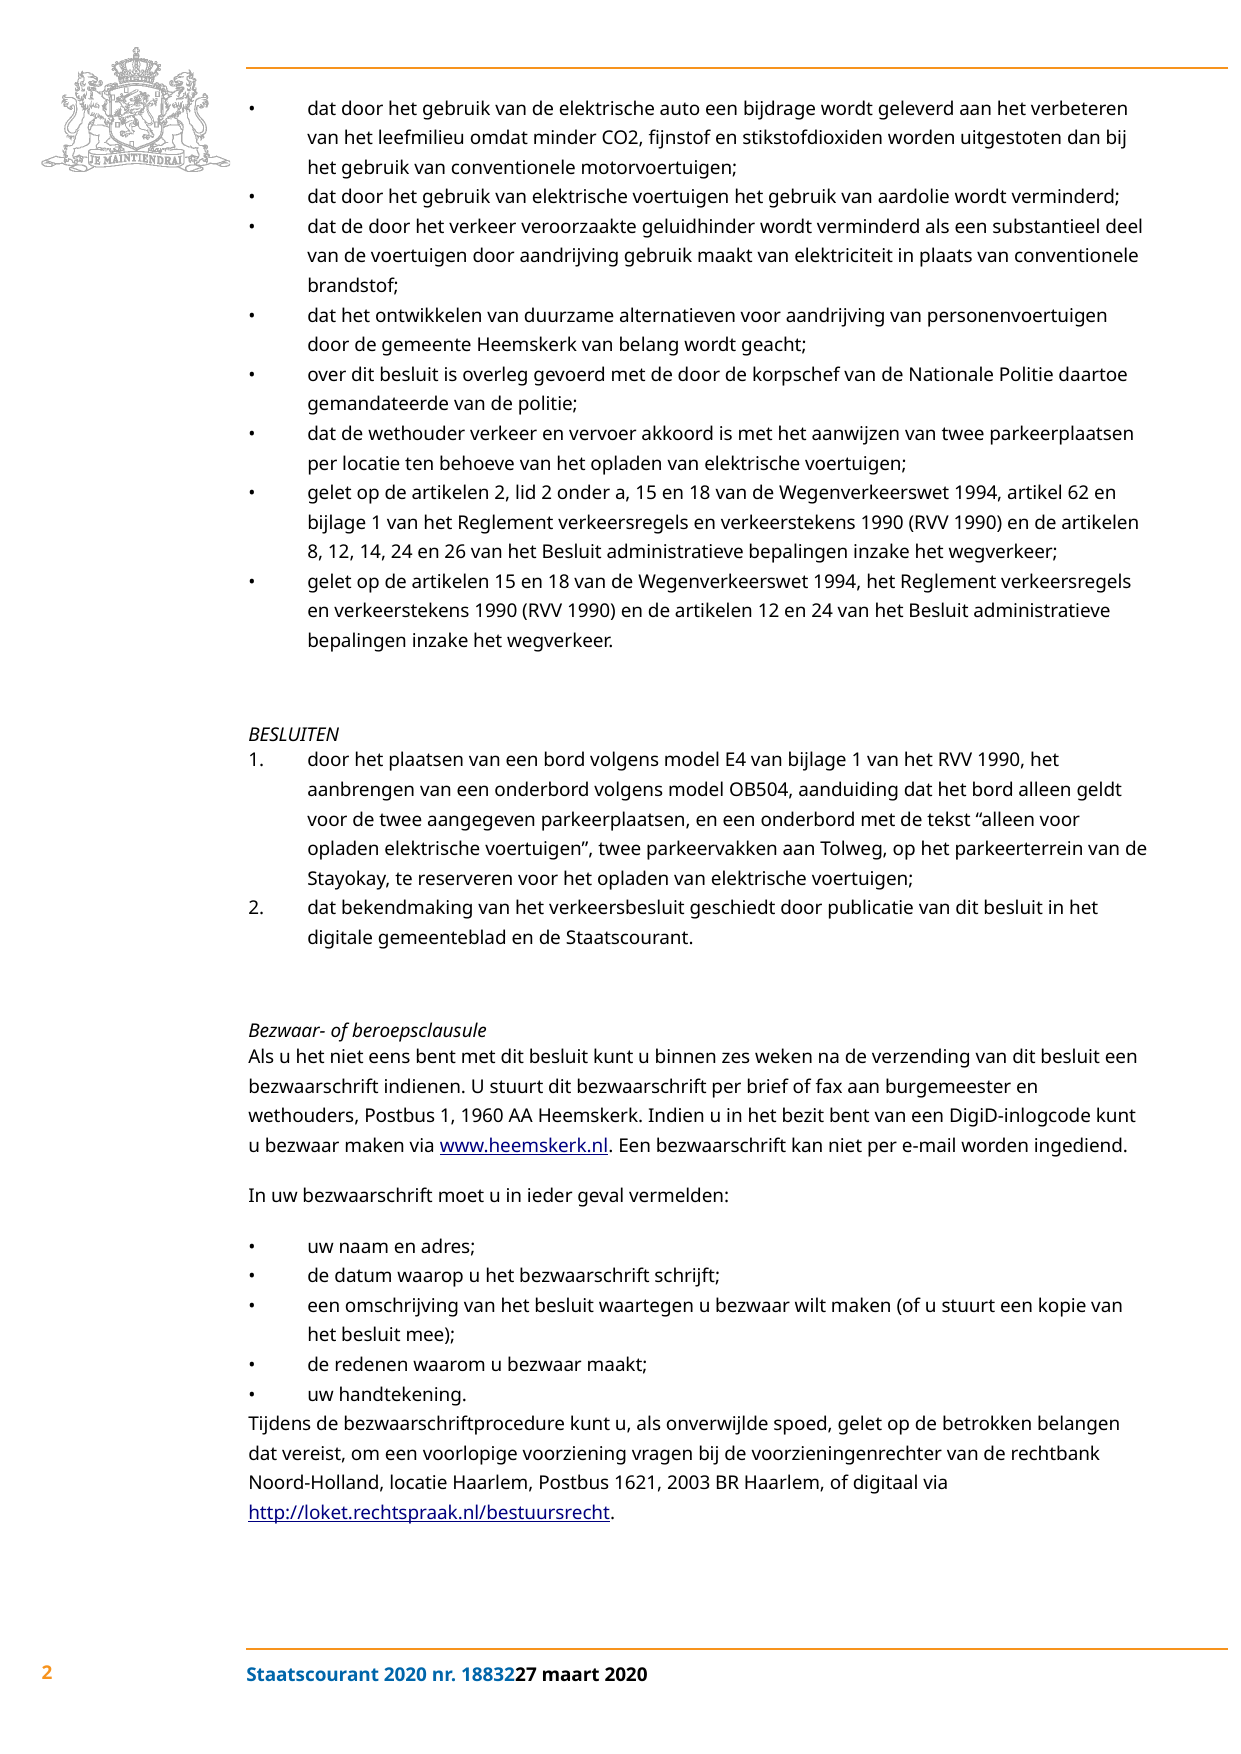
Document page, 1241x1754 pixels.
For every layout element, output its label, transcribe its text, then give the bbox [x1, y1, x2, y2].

list dat de wethouder verkeer en vervoer akkoord is met het aanwijzen van twee parkeerplaatsen per locatie ten behoeve van het opladen van elektrische voertuigen; [248, 420, 1152, 476]
list uw naam en adres; [248, 1233, 1152, 1259]
list dat door het gebruik van de elektrische auto een bijdrage wordt geleverd aan het verbeteren van het leefmilieu omdat minder CO2, fijnstof en stikstofdioxiden worden uitgestoten dan bij het gebruik van conventionele motorvoertuigen; [248, 95, 1152, 180]
list gelet op de artikelen 2, lid 2 onder a, 15 en 18 van de Wegenverkeerswet 1994, artikel 62 en bijlage 1 van het Reglement verkeersregels en verkeerstekens 1990 (RVV 1990) en de artikelen 8, 12, 14, 24 en 26 van het Besluit administratieve bepalingen inzake het wegverkeer; [248, 479, 1152, 564]
list een omschrijving van het besluit waartegen u bezwaar wilt maken (of u stuurt een kopie van het besluit mee); [248, 1292, 1152, 1347]
list dat bekendmaking van het verkeersbesluit geschiedt door publicatie van dit besluit in het digitale gemeenteblad en de Staatscourant. [248, 894, 1152, 950]
list dat de door het verkeer veroorzaakte geluidhinder wordt verminderd als een substantieel deel van de voertuigen door aandrijving gebruik maakt van elektriciteit in plaats van conventionele brandstof; [248, 213, 1152, 298]
picture [41, 47, 231, 172]
list door het plaatsen van een bord volgens model E4 van bijlage 1 van het RVV 1990, het aanbrengen van een onderbord volgens model OB504, aanduiding dat het bord alleen geldt voor de twee aangegeven parkeerplaatsen, en een onderbord met de tekst “alleen voor opladen elektrische voertuigen”, twee parkeervakken aan Tolweg, op het parkeerterrein van de Stayokay, te reserveren voor het opladen van elektrische voertuigen; [248, 747, 1152, 891]
list uw handtekening. [248, 1381, 1152, 1407]
text Tijdens de bezwaarschriftprocedure kunt u, als onverwijlde spoed, gelet op de betrokken belangen dat vereist, om een voorlopige voorziening vragen bij de voorzieningenrechter van de rechtbank Noord-Holland, locatie Haarlem, Postbus 1621, 2003 BR Haarlem, of digitaal via http://loket.rechtspraak.nl/bestuursrecht. [248, 1410, 1152, 1525]
list de redenen waarom u bezwaar maakt; [248, 1351, 1152, 1377]
text In uw bezwaarschrift moet u in ieder geval vermelden: [248, 1182, 1152, 1208]
list gelet op de artikelen 15 en 18 van de Wegenverkeerswet 1994, het Reglement verkeersregels en verkeerstekens 1990 (RVV 1990) en de artikelen 12 en 24 van het Besluit administratieve bepalingen inzake het wegverkeer. [248, 568, 1152, 653]
list over dit besluit is overleg gevoerd met de door de korpschef van de Nationale Politie daartoe gemandateerde van de politie; [248, 361, 1152, 416]
list de datum waarop u het bezwaarschrift schrijft; [248, 1262, 1152, 1288]
list dat het ontwikkelen van duurzame alternatieven voor aandrijving van personenvoertuigen door de gemeente Heemskerk van belang wordt geacht; [248, 302, 1152, 357]
list dat door het gebruik van elektrische voertuigen het gebruik van aardolie wordt verminderd; [248, 183, 1152, 209]
text Als u het niet eens bent met dit besluit kunt u binnen zes weken na de verzending van dit besluit een bezwaarschrift indienen. U stuurt dit bezwaarschrift per brief of fax aan burgemeester en wethouders, Postbus 1, 1960 AA Heemskerk. Indien u in het bezit bent van een DigiD-inlogcode kunt u bezwaar maken via www.heemskerk.nl. Een bezwaarschrift kan niet per e-mail worden ingediend. [248, 1043, 1152, 1158]
text Bezwaar- of beroepsclausule [248, 1018, 1152, 1043]
text BESLUITEN [248, 721, 1152, 747]
